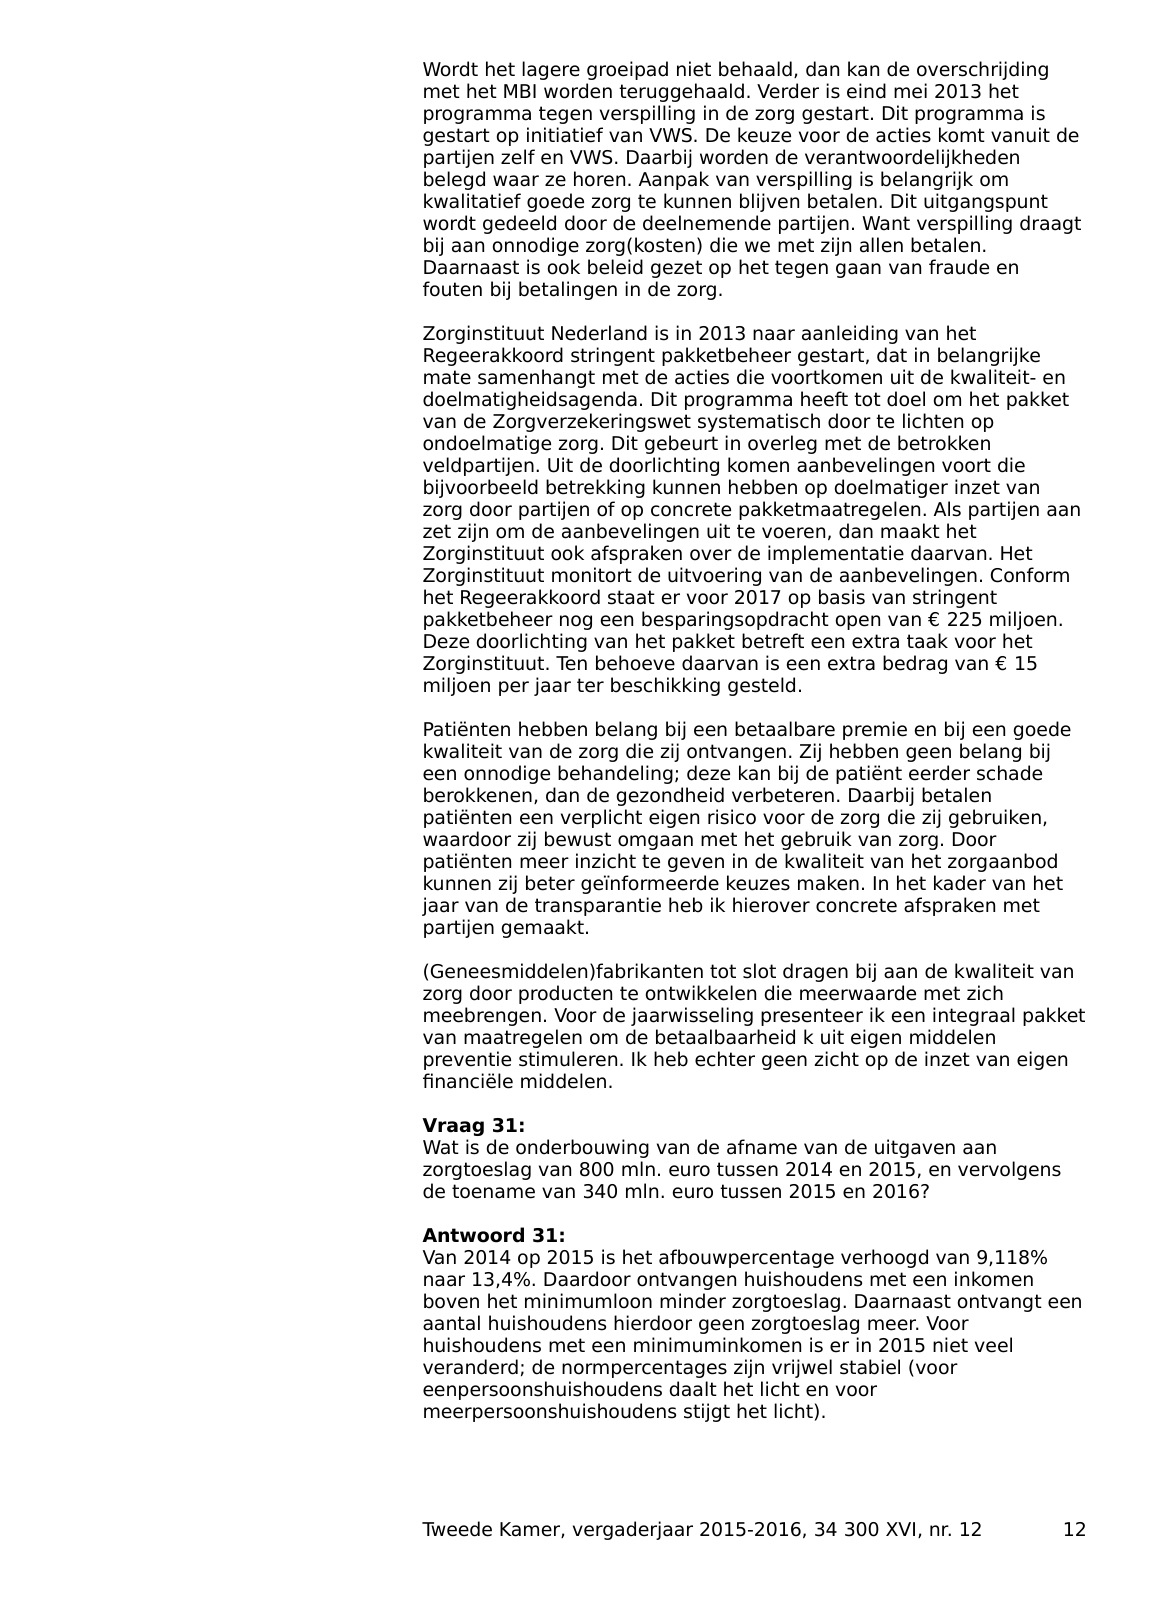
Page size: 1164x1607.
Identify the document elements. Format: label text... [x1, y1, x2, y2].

text (Geneesmiddelen)fabrikanten tot slot dragen bij aan de kwaliteit van zorg door producten te ontwikkelen die meerwaarde met zich meebrengen. Voor de jaarwisseling presenteer ik een integraal pakket van maatregelen om de betaalbaarheid k uit eigen middelen preventie stimuleren. Ik heb echter geen zicht op de inzet van eigen financiële middelen. [422, 961, 1087, 1093]
text Vraag 31: [422, 1115, 1087, 1137]
text Wordt het lagere groeipad niet behaald, dan kan de overschrijding met het MBI worden teruggehaald. Verder is eind mei 2013 het programma tegen verspilling in de zorg gestart. Dit programma is gestart op initiatief van VWS. De keuze voor de acties komt vanuit de partijen zelf en VWS. Daarbij worden de verantwoordelijkheden belegd waar ze horen. Aanpak van verspilling is belangrijk om kwalitatief goede zorg te kunnen blijven betalen. Dit uitgangspunt wordt gedeeld door de deelnemende partijen. Want verspilling draagt bij aan onnodige zorg(kosten) die we met zijn allen betalen. Daarnaast is ook beleid gezet op het tegen gaan van fraude en fouten bij betalingen in de zorg. [422, 59, 1087, 301]
text Patiënten hebben belang bij een betaalbare premie en bij een goede kwaliteit van de zorg die zij ontvangen. Zij hebben geen belang bij een onnodige behandeling; deze kan bij de patiënt eerder schade berokkenen, dan de gezondheid verbeteren. Daarbij betalen patiënten een verplicht eigen risico voor de zorg die zij gebruiken, waardoor zij bewust omgaan met het gebruik van zorg. Door patiënten meer inzicht te geven in de kwaliteit van het zorgaanbod kunnen zij beter geïnformeerde keuzes maken. In het kader van het jaar van de transparantie heb ik hierover concrete afspraken met partijen gemaakt. [422, 719, 1087, 939]
text Antwoord 31: [422, 1225, 1087, 1247]
text Wat is de onderbouwing van de afname van de uitgaven aan zorgtoeslag van 800 mln. euro tussen 2014 en 2015, en vervolgens de toename van 340 mln. euro tussen 2015 en 2016? [422, 1137, 1087, 1203]
text Van 2014 op 2015 is het afbouwpercentage verhoogd van 9,118% naar 13,4%. Daardoor ontvangen huishoudens met een inkomen boven het minimumloon minder zorgtoeslag. Daarnaast ontvangt een aantal huishoudens hierdoor geen zorgtoeslag meer. Voor huishoudens met een minimuminkomen is er in 2015 niet veel veranderd; de normpercentages zijn vrijwel stabiel (voor eenpersoonshuishoudens daalt het licht en voor meerpersoonshuishoudens stijgt het licht). [422, 1247, 1087, 1423]
text Zorginstituut Nederland is in 2013 naar aanleiding van het Regeerakkoord stringent pakketbeheer gestart, dat in belangrijke mate samenhangt met de acties die voortkomen uit de kwaliteit- en doelmatigheidsagenda. Dit programma heeft tot doel om het pakket van de Zorgverzekeringswet systematisch door te lichten op ondoelmatige zorg. Dit gebeurt in overleg met de betrokken veldpartijen. Uit de doorlichting komen aanbevelingen voort die bijvoorbeeld betrekking kunnen hebben op doelmatiger inzet van zorg door partijen of op concrete pakketmaatregelen. Als partijen aan zet zijn om de aanbevelingen uit te voeren, dan maakt het Zorginstituut ook afspraken over de implementatie daarvan. Het Zorginstituut monitort de uitvoering van de aanbevelingen. Conform het Regeerakkoord staat er voor 2017 op basis van stringent pakketbeheer nog een besparingsopdracht open van € 225 miljoen. Deze doorlichting van het pakket betreft een extra taak voor het Zorginstituut. Ten behoeve daarvan is een extra bedrag van € 15 miljoen per jaar ter beschikking gesteld. [422, 323, 1087, 697]
